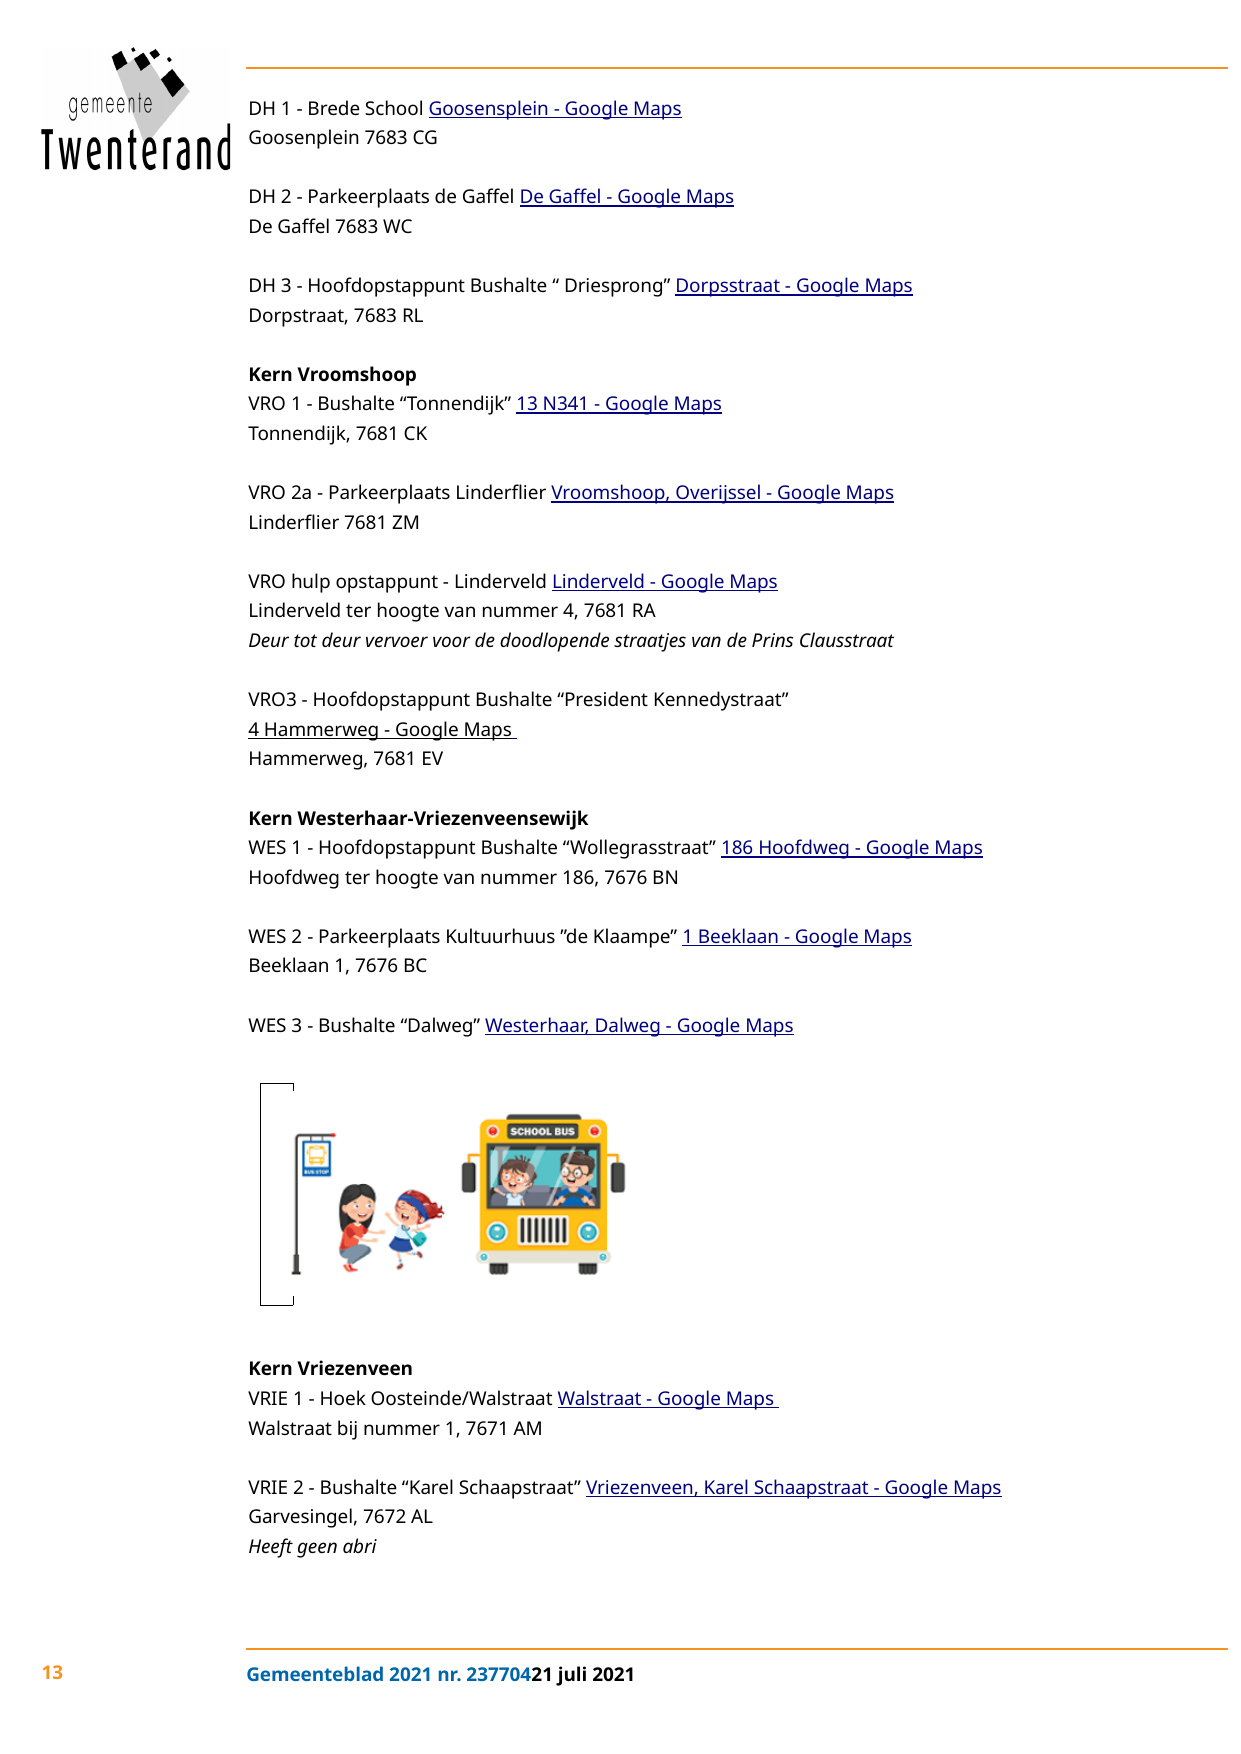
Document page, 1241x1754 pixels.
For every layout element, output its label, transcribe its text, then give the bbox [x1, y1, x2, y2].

text Linderveld ter hoogte van nummer 4, 7681 RA [248, 598, 1152, 623]
text Kern Vriezenveen [248, 1356, 1152, 1381]
text 4 Hammerweg - Google Maps [248, 716, 1152, 742]
text Kern Vroomshoop [248, 361, 1152, 387]
text Dorpstraat, 7683 RL [248, 302, 1152, 328]
text Garvesingel, 7672 AL [248, 1503, 1152, 1529]
text WES 2 - Parkeerplaats Kultuurhuus ”de Klaampe” 1 Beeklaan - Google Maps [248, 923, 1152, 949]
text WES 1 - Hoofdopstappunt Bushalte “Wollegrasstraat” 186 Hoofdweg - Google Maps [248, 834, 1152, 860]
text Deur tot deur vervoer voor de doodlopende straatjes van de Prins Clausstraat [248, 627, 1152, 653]
text Kern Westerhaar-Vriezenveensewijk [248, 805, 1152, 831]
text VRO hulp opstappunt - Linderveld Linderveld - Google Maps [248, 568, 1152, 594]
text DH 2 - Parkeerplaats de Gaffel De Gaffel - Google Maps [248, 183, 1152, 209]
text De Gaffel 7683 WC [248, 213, 1152, 239]
text VRIE 2 - Bushalte “Karel Schaapstraat” Vriezenveen, Karel Schaapstraat - Google Maps [248, 1474, 1152, 1499]
picture [268, 1091, 635, 1296]
text WES 3 - Bushalte “Dalweg” Westerhaar, Dalweg - Google Maps [248, 1012, 1152, 1038]
text VRIE 1 - Hoek Oosteinde/Walstraat Walstraat - Google Maps [248, 1385, 1152, 1411]
text Tonnendijk, 7681 CK [248, 420, 1152, 446]
text VRO3 - Hoofdopstappunt Bushalte “President Kennedystraat” [248, 686, 1152, 712]
text Walstraat bij nummer 1, 7671 AM [248, 1415, 1152, 1440]
text VRO 2a - Parkeerplaats Linderflier Vroomshoop, Overijssel - Google Maps [248, 479, 1152, 505]
text DH 1 - Brede School Goosensplein - Google Maps [248, 95, 1152, 121]
text Hammerweg, 7681 EV [248, 746, 1152, 771]
text Beeklaan 1, 7676 BC [248, 953, 1152, 978]
text Hoofdweg ter hoogte van nummer 186, 7676 BN [248, 864, 1152, 890]
text Goosenplein 7683 CG [248, 124, 1152, 150]
text Linderflier 7681 ZM [248, 509, 1152, 535]
text DH 3 - Hoofdopstappunt Bushalte “ Driesprong” Dorpsstraat - Google Maps [248, 272, 1152, 298]
text Heeft geen abri [248, 1533, 1152, 1559]
picture [41, 47, 231, 172]
text VRO 1 - Bushalte “Tonnendijk” 13 N341 - Google Maps [248, 391, 1152, 416]
